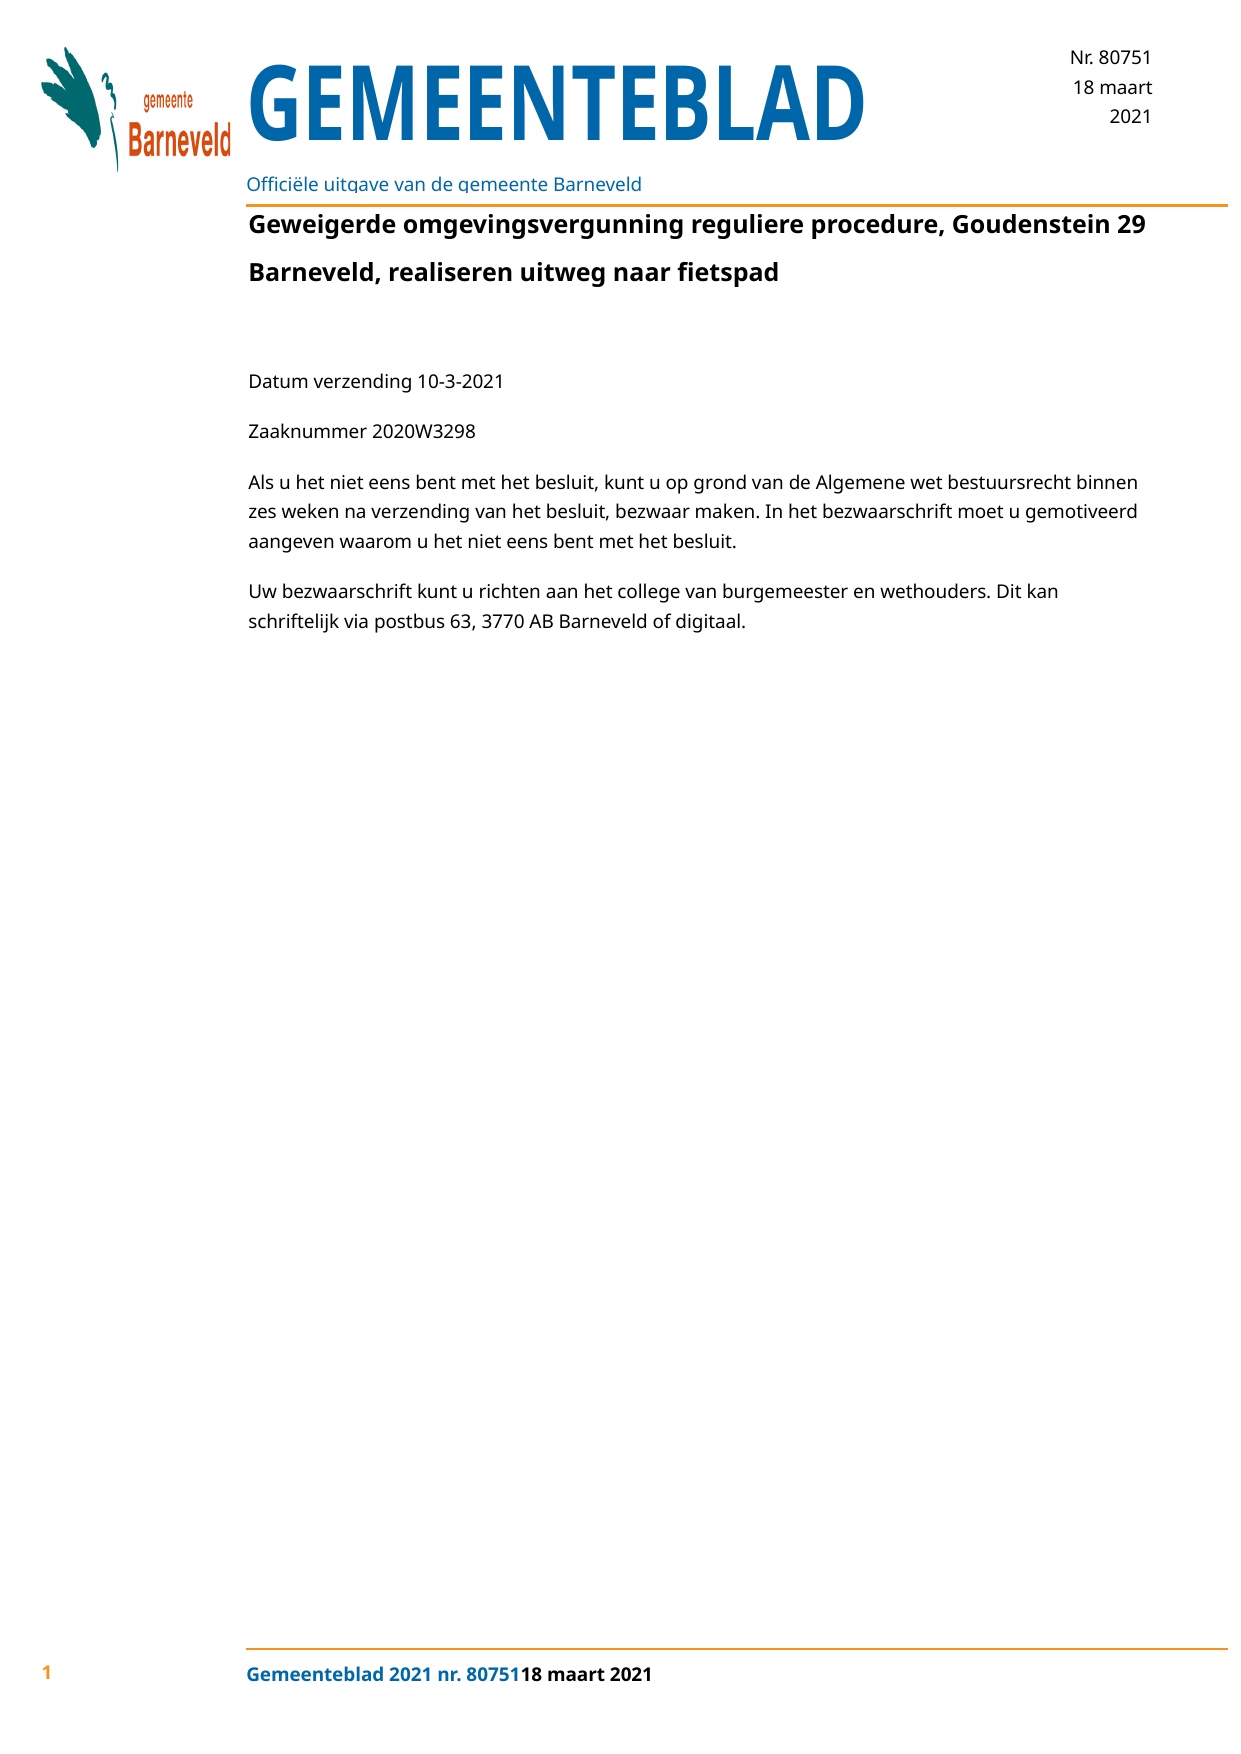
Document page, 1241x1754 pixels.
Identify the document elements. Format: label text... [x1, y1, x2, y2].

picture [41, 47, 231, 172]
text Uw bezwaarschrift kunt u richten aan het college van burgemeester en wethouders. Dit kan schriftelijk via postbus 63, 3770 AB Barneveld of digitaal. [248, 579, 1152, 634]
text Zaaknummer 2020W3298 [248, 419, 1152, 444]
text Datum verzending 10-3-2021 [248, 368, 1152, 394]
text Geweigerde omgevingsvergunning reguliere procedure, Goudenstein 29 Barneveld, realiseren uitweg naar fietspad [248, 207, 1152, 288]
text Als u het niet eens bent met het besluit, kunt u op grond van de Algemene wet bestuursrecht binnen zes weken na verzending van het besluit, bezwaar maken. In het bezwaarschrift moet u gemotiveerd aangeven waarom u het niet eens bent met het besluit. [248, 469, 1152, 554]
